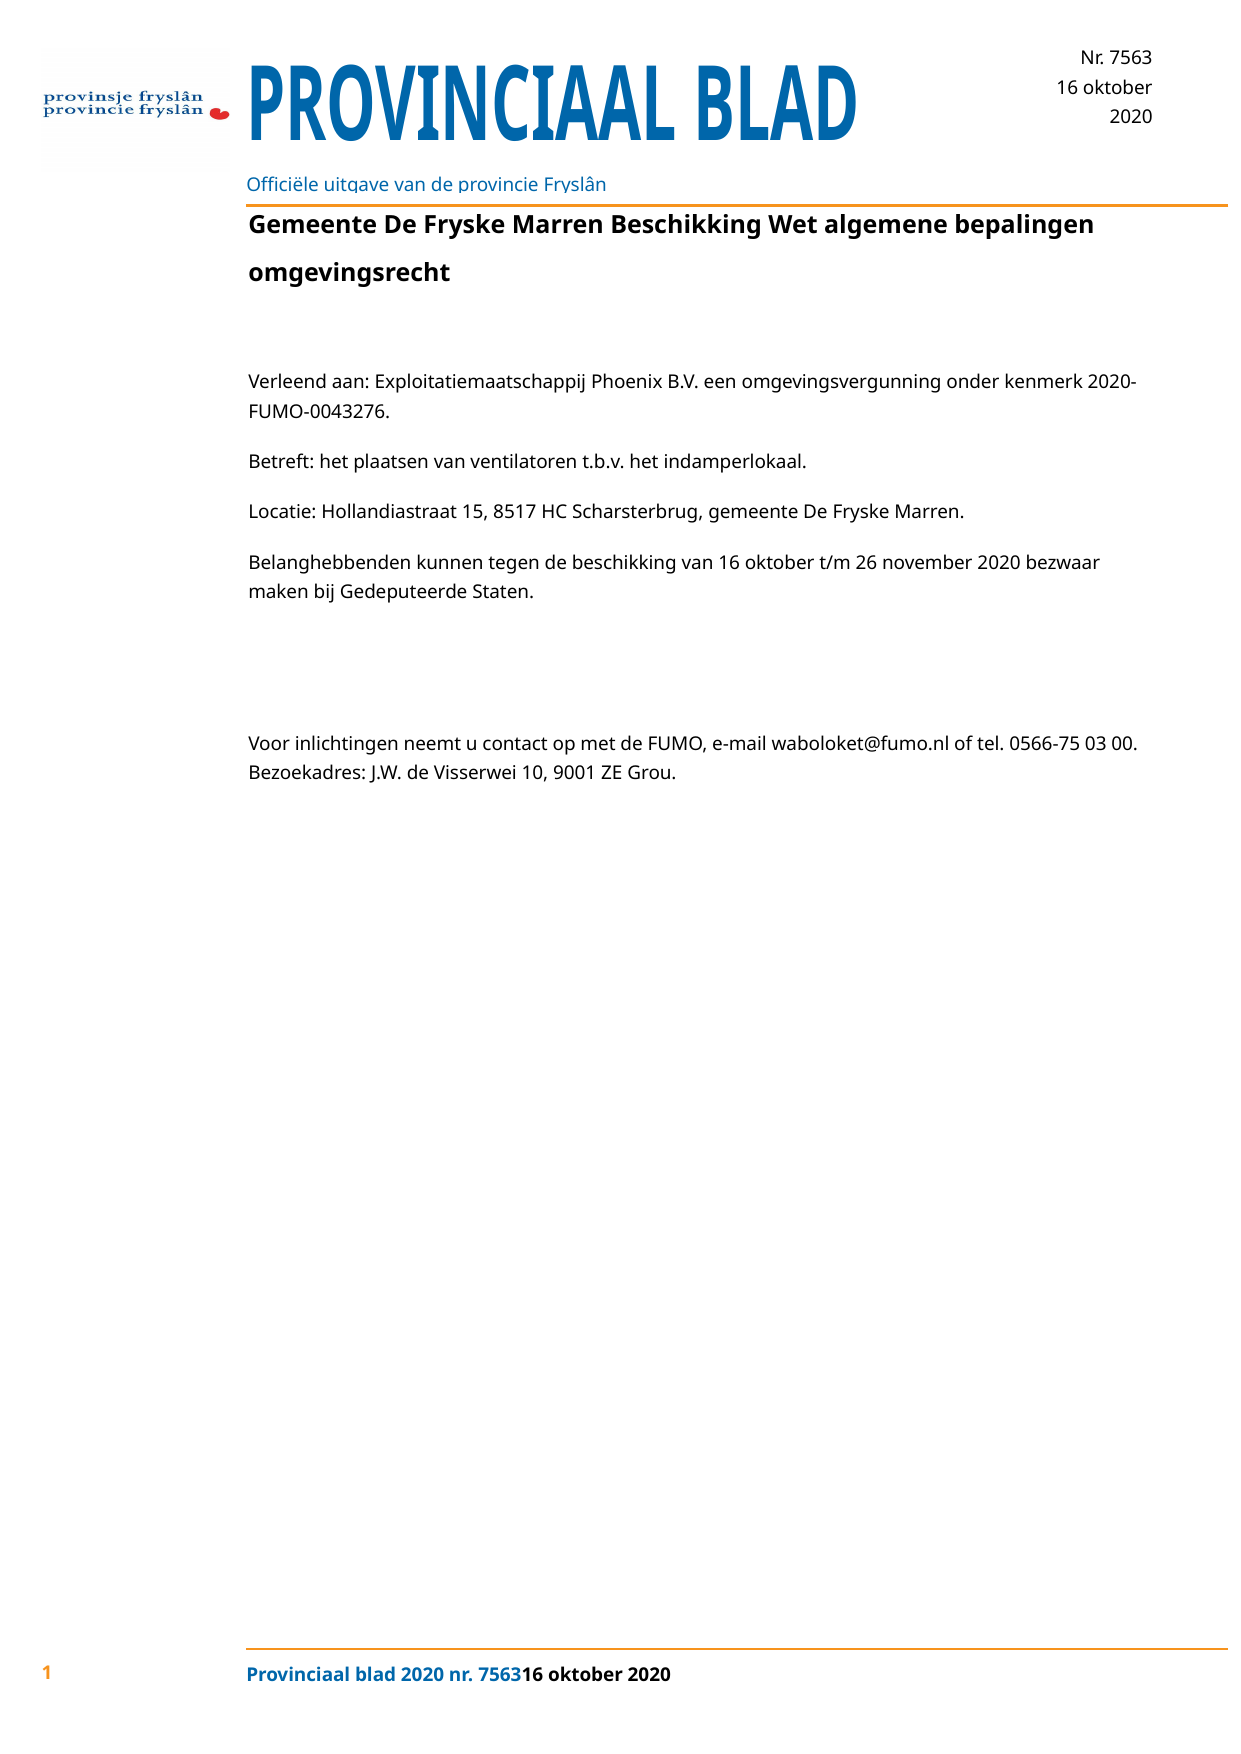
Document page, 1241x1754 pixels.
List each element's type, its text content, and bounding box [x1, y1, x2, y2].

picture [41, 47, 231, 172]
text Locatie: Hollandiastraat 15, 8517 HC Scharsterbrug, gemeente De Fryske Marren. [248, 499, 1152, 524]
text Gemeente De Fryske Marren Beschikking Wet algemene bepalingen omgevingsrecht [248, 207, 1152, 288]
text Verleend aan: Exploitatiemaatschappij Phoenix B.V. een omgevingsvergunning onder kenmerk 2020-FUMO-0043276. [248, 368, 1152, 424]
text Betreft: het plaatsen van ventilatoren t.b.v. het indamperlokaal. [248, 448, 1152, 474]
text Belanghebbenden kunnen tegen de beschikking van 16 oktober t/m 26 november 2020 bezwaar maken bij Gedeputeerde Staten. [248, 549, 1152, 604]
text Voor inlichtingen neemt u contact op met de FUMO, e-mail waboloket@fumo.nl of tel. 0566-75 03 00. Bezoekadres: J.W. de Visserwei 10, 9001 ZE Grou. [248, 730, 1152, 785]
